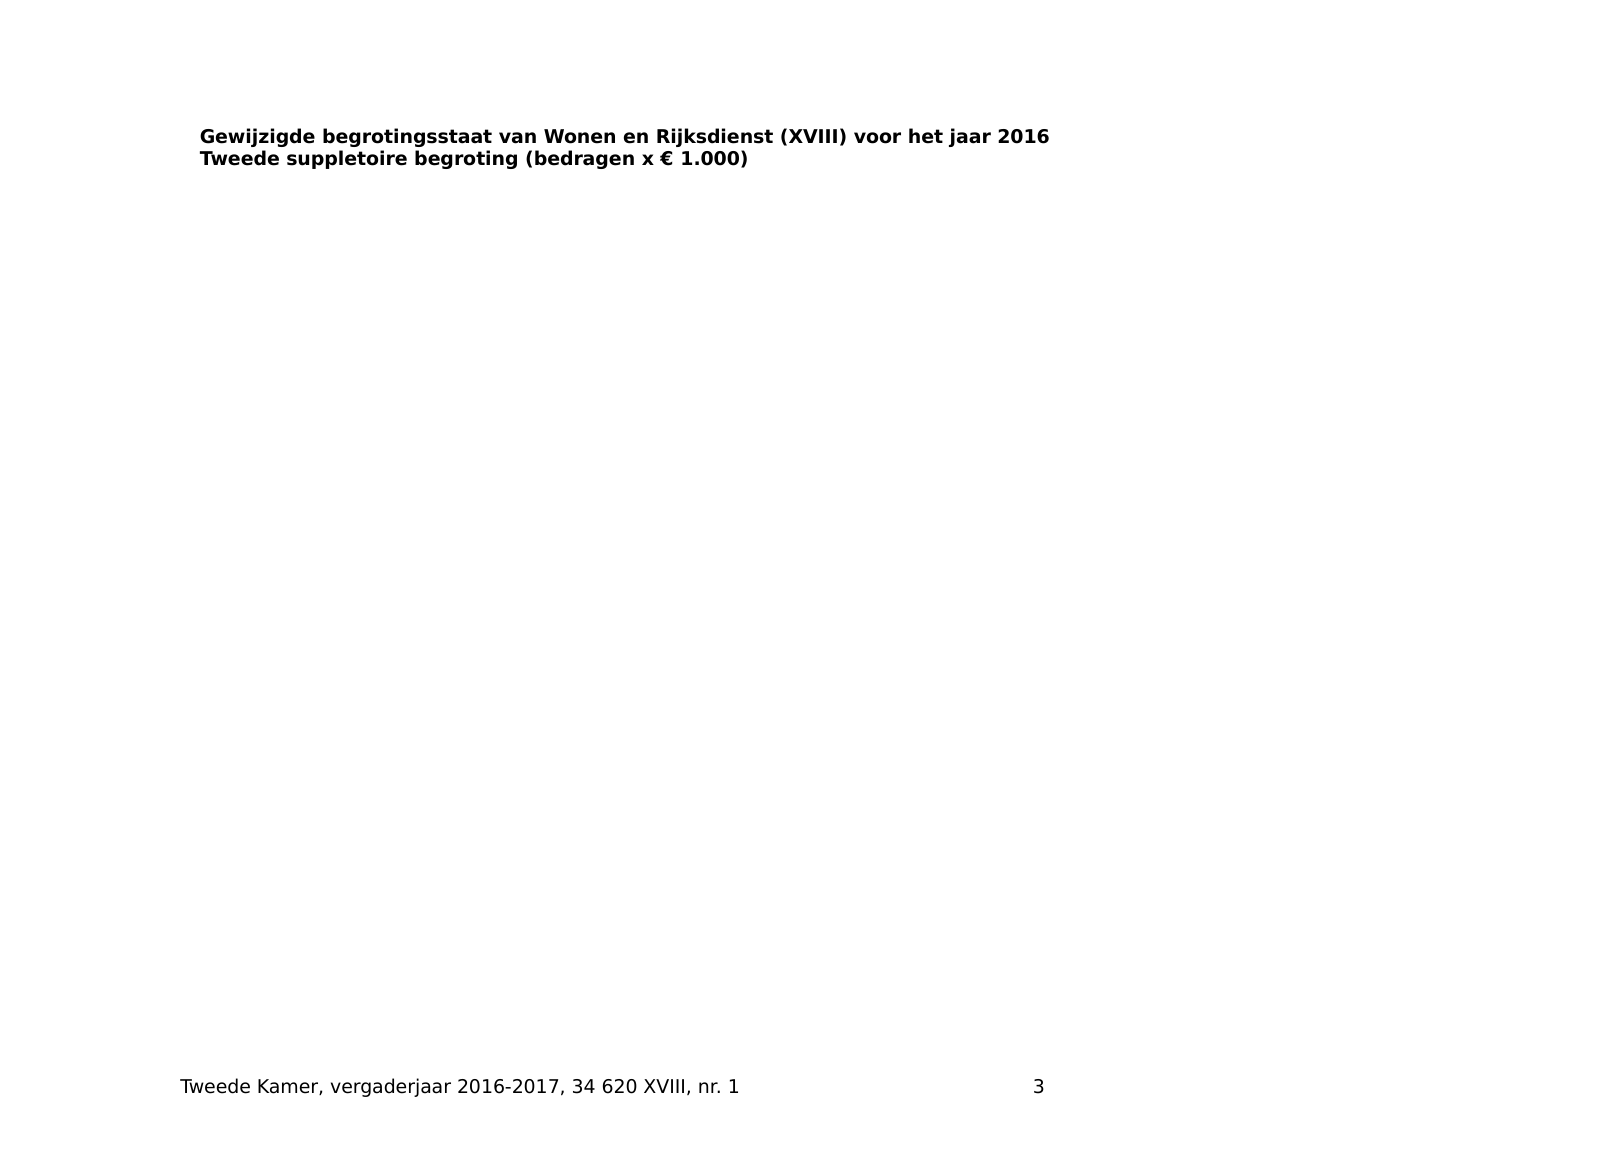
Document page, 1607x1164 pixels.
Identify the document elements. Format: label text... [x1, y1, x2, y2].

text Tweede suppletoire begroting (bedragen x € 1.000) [180, 148, 1529, 169]
text Gewijzigde begrotingsstaat van Wonen en Rijksdienst (XVIII) voor het jaar 2016 [180, 126, 1529, 148]
